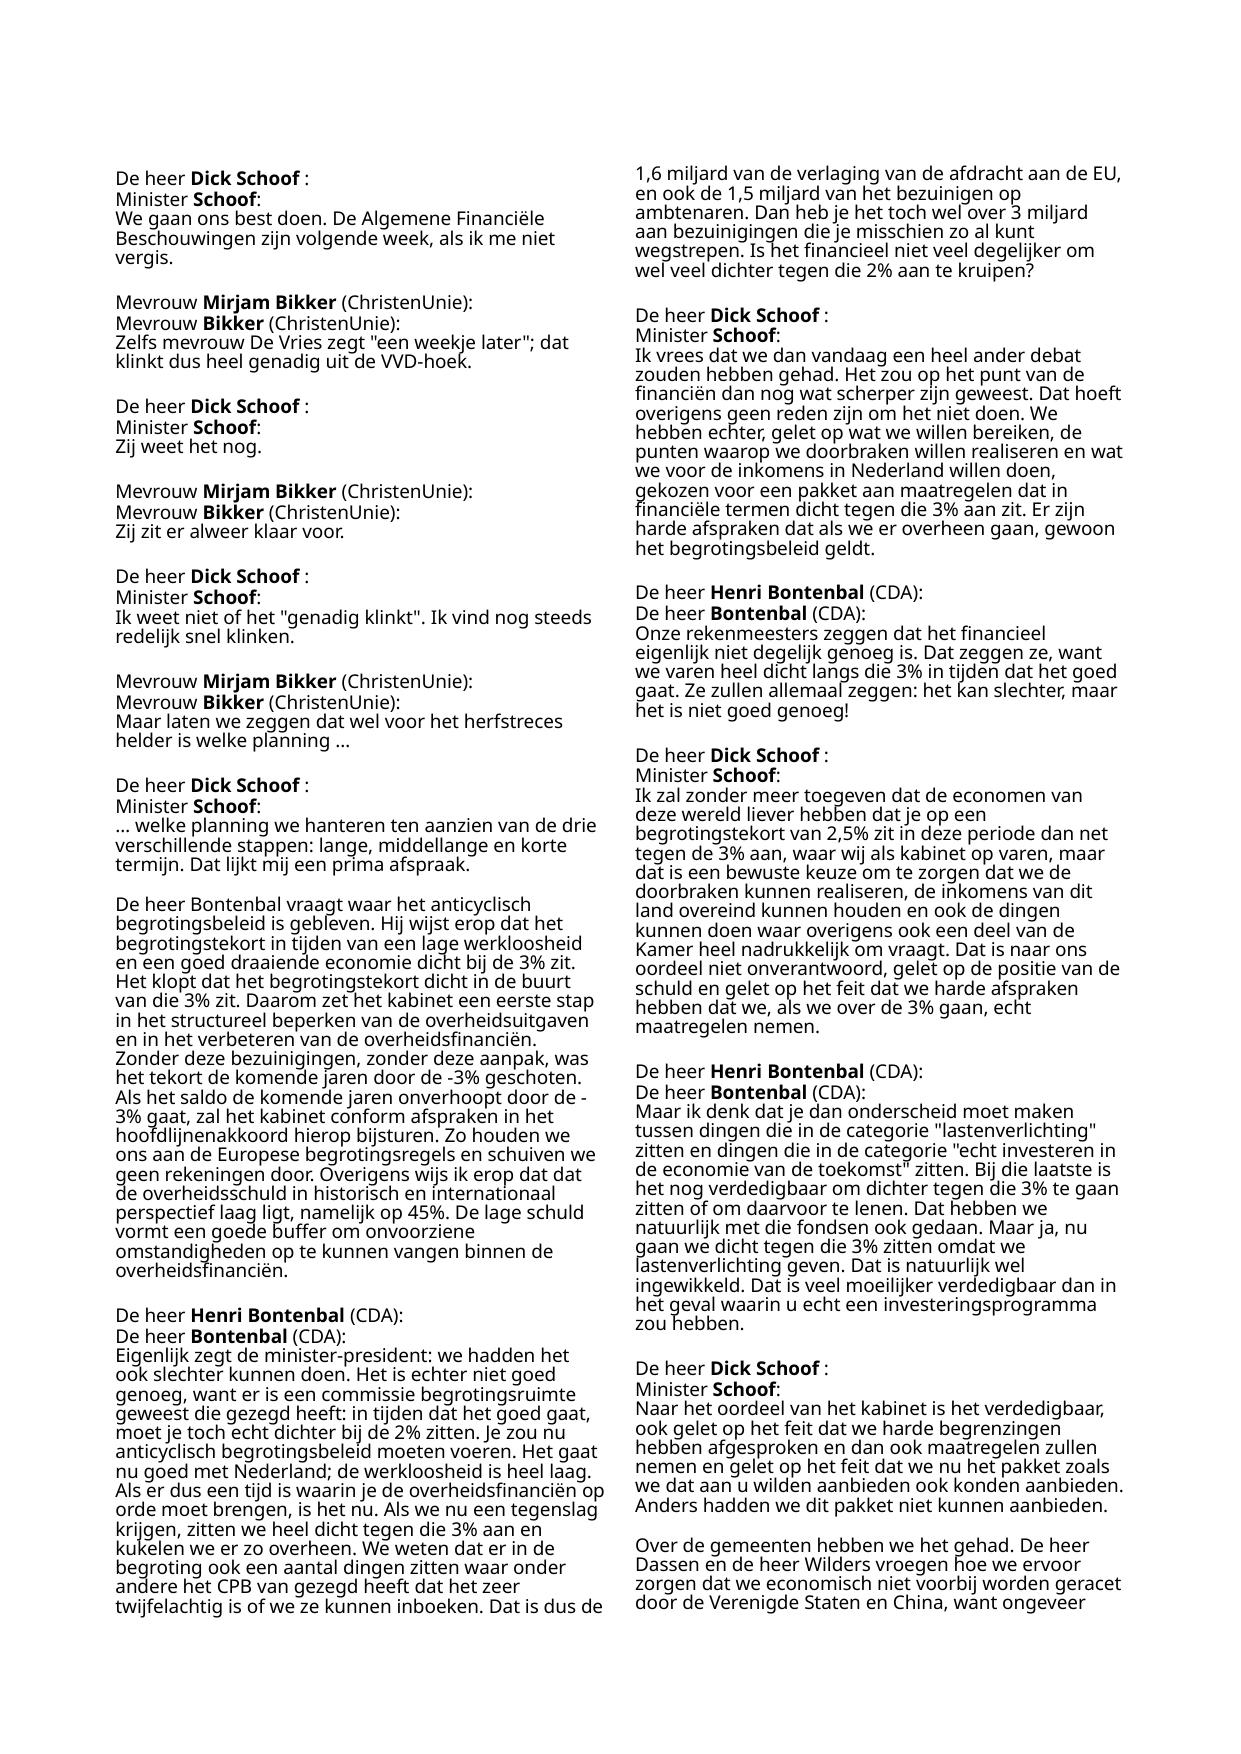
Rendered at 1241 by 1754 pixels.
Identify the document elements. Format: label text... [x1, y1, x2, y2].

text Mevrouw Mirjam Bikker (ChristenUnie): [115, 289, 605, 315]
text De heer Dick Schoof : [115, 772, 605, 798]
text De heer Dick Schoof : [115, 564, 605, 589]
text Mevrouw Mirjam Bikker (ChristenUnie): [115, 478, 605, 504]
text Minister Schoof: [115, 798, 605, 817]
text Maar ik denk dat je dan onderscheid moet maken tussen dingen die in de categorie "lastenverlichting" zitten en dingen die in de categorie "echt investeren in de economie van de toekomst" zitten. Bij die laatste is het nog verdedigbaar om dichter tegen die 3% te gaan zitten of om daarvoor te lenen. Dat hebben we natuurlijk met die fondsen ook gedaan. Maar ja, nu gaan we dicht tegen die 3% zitten omdat we lastenverlichting geven. Dat is natuurlijk wel ingewikkeld. Dat is veel moeilijker verdedigbaar dan in het geval waarin u echt een investeringsprogramma zou hebben. [635, 1103, 1125, 1334]
text De heer Dick Schoof : [115, 393, 605, 419]
text 1,6 miljard van de verlaging van de afdracht aan de EU, en ook de 1,5 miljard van het bezuinigen op ambtenaren. Dan heb je het toch wel over 3 miljard aan bezuinigingen die je misschien zo al kunt wegstrepen. Is het financieel niet veel degelijker om wel veel dichter tegen die 2% aan te kruipen? [635, 165, 1125, 281]
text Onze rekenmeesters zeggen dat het financieel eigenlijk niet degelijk genoeg is. Dat zeggen ze, want we varen heel dicht langs die 3% in tijden dat het goed gaat. Ze zullen allemaal zeggen: het kan slechter, maar het is niet goed genoeg! [635, 624, 1125, 721]
text De heer Bontenbal vraagt waar het anticyclisch begrotingsbeleid is gebleven. Hij wijst erop dat het begrotingstekort in tijden van een lage werkloosheid en een goed draaiende economie dicht bij de 3% zit. Het klopt dat het begrotingstekort dicht in de buurt van die 3% zit. Daarom zet het kabinet een eerste stap in het structureel beperken van de overheidsuitgaven en in het verbeteren van de overheidsfinanciën. Zonder deze bezuinigingen, zonder deze aanpak, was het tekort de komende jaren door de -3% geschoten. Als het saldo de komende jaren onverhoopt door de -3% gaat, zal het kabinet conform afspraken in het hoofdlijnenakkoord hierop bijsturen. Zo houden we ons aan de Europese begrotingsregels en schuiven we geen rekeningen door. Overigens wijs ik erop dat dat de overheidsschuld in historisch en internationaal perspectief laag ligt, namelijk op 45%. De lage schuld vormt een goede buffer om onvoorziene omstandigheden op te kunnen vangen binnen de overheidsfinanciën. [115, 896, 605, 1281]
text De heer Dick Schoof : [635, 302, 1125, 327]
text Minister Schoof: [115, 589, 605, 609]
text De heer Henri Bontenbal (CDA): [635, 579, 1125, 605]
text Zelfs mevrouw De Vries zegt "een weekje later"; dat klinkt dus heel genadig uit de VVD-hoek. [115, 334, 605, 373]
text Minister Schoof: [115, 191, 605, 210]
text De heer Henri Bontenbal (CDA): [635, 1058, 1125, 1084]
text De heer Dick Schoof : [635, 1355, 1125, 1381]
text Zij weet het nog. [115, 438, 605, 458]
text Maar laten we zeggen dat wel voor het herfstreces helder is welke planning … [115, 713, 605, 752]
text Minister Schoof: [635, 327, 1125, 347]
text De heer Bontenbal (CDA): [635, 1084, 1125, 1103]
text De heer Bontenbal (CDA): [635, 605, 1125, 624]
text De heer Bontenbal (CDA): [115, 1328, 605, 1347]
text Eigenlijk zegt de minister-president: we hadden het ook slechter kunnen doen. Het is echter niet goed genoeg, want er is een commissie begrotingsruimte geweest die gezegd heeft: in tijden dat het goed gaat, moet je toch echt dichter bij de 2% zitten. Je zou nu anticyclisch begrotingsbeleid moeten voeren. Het gaat nu goed met Nederland; de werkloosheid is heel laag. Als er dus een tijd is waarin je de overheidsfinanciën op orde moet brengen, is het nu. Als we nu een tegenslag krijgen, zitten we heel dicht tegen die 3% aan en kukelen we er zo overheen. We weten dat er in de begroting ook een aantal dingen zitten waar onder andere het CPB van gezegd heeft dat het zeer twijfelachtig is of we ze kunnen inboeken. Dat is dus de [115, 1347, 605, 1617]
text Naar het oordeel van het kabinet is het verdedigbaar, ook gelet op het feit dat we harde begrenzingen hebben afgesproken en dan ook maatregelen zullen nemen en gelet op het feit dat we nu het pakket zoals we dat aan u wilden aanbieden ook konden aanbieden. Anders hadden we dit pakket niet kunnen aanbieden. [635, 1400, 1125, 1516]
text Minister Schoof: [115, 419, 605, 438]
text Zij zit er alweer klaar voor. [115, 523, 605, 543]
text Ik vrees dat we dan vandaag een heel ander debat zouden hebben gehad. Het zou op het punt van de financiën dan nog wat scherper zijn geweest. Dat hoeft overigens geen reden zijn om het niet doen. We hebben echter, gelet op wat we willen bereiken, de punten waarop we doorbraken willen realiseren en wat we voor de inkomens in Nederland willen doen, gekozen voor een pakket aan maatregelen dat in financiële termen dicht tegen die 3% aan zit. Er zijn harde afspraken dat als we er overheen gaan, gewoon het begrotingsbeleid geldt. [635, 347, 1125, 559]
text De heer Henri Bontenbal (CDA): [115, 1302, 605, 1328]
text Minister Schoof: [635, 767, 1125, 787]
text Mevrouw Bikker (ChristenUnie): [115, 694, 605, 713]
text … welke planning we hanteren ten aanzien van de drie verschillende stappen: lange, middellange en korte termijn. Dat lijkt mij een prima afspraak. [115, 817, 605, 875]
text Mevrouw Bikker (ChristenUnie): [115, 315, 605, 334]
text Mevrouw Mirjam Bikker (ChristenUnie): [115, 668, 605, 694]
text De heer Dick Schoof : [635, 742, 1125, 767]
text Over de gemeenten hebben we het gehad. De heer Dassen en de heer Wilders vroegen hoe we ervoor zorgen dat we economisch niet voorbij worden geracet door de Verenigde Staten en China, want ongeveer [635, 1537, 1125, 1614]
text De heer Dick Schoof : [115, 165, 605, 191]
text Minister Schoof: [635, 1381, 1125, 1400]
text We gaan ons best doen. De Algemene Financiële Beschouwingen zijn volgende week, als ik me niet vergis. [115, 210, 605, 268]
text Ik weet niet of het "genadig klinkt". Ik vind nog steeds redelijk snel klinken. [115, 609, 605, 647]
text Ik zal zonder meer toegeven dat de economen van deze wereld liever hebben dat je op een begrotingstekort van 2,5% zit in deze periode dan net tegen de 3% aan, waar wij als kabinet op varen, maar dat is een bewuste keuze om te zorgen dat we de doorbraken kunnen realiseren, de inkomens van dit land overeind kunnen houden en ook de dingen kunnen doen waar overigens ook een deel van de Kamer heel nadrukkelijk om vraagt. Dat is naar ons oordeel niet onverantwoord, gelet op de positie van de schuld en gelet op het feit dat we harde afspraken hebben dat we, als we over de 3% gaan, echt maatregelen nemen. [635, 787, 1125, 1037]
text Mevrouw Bikker (ChristenUnie): [115, 504, 605, 523]
